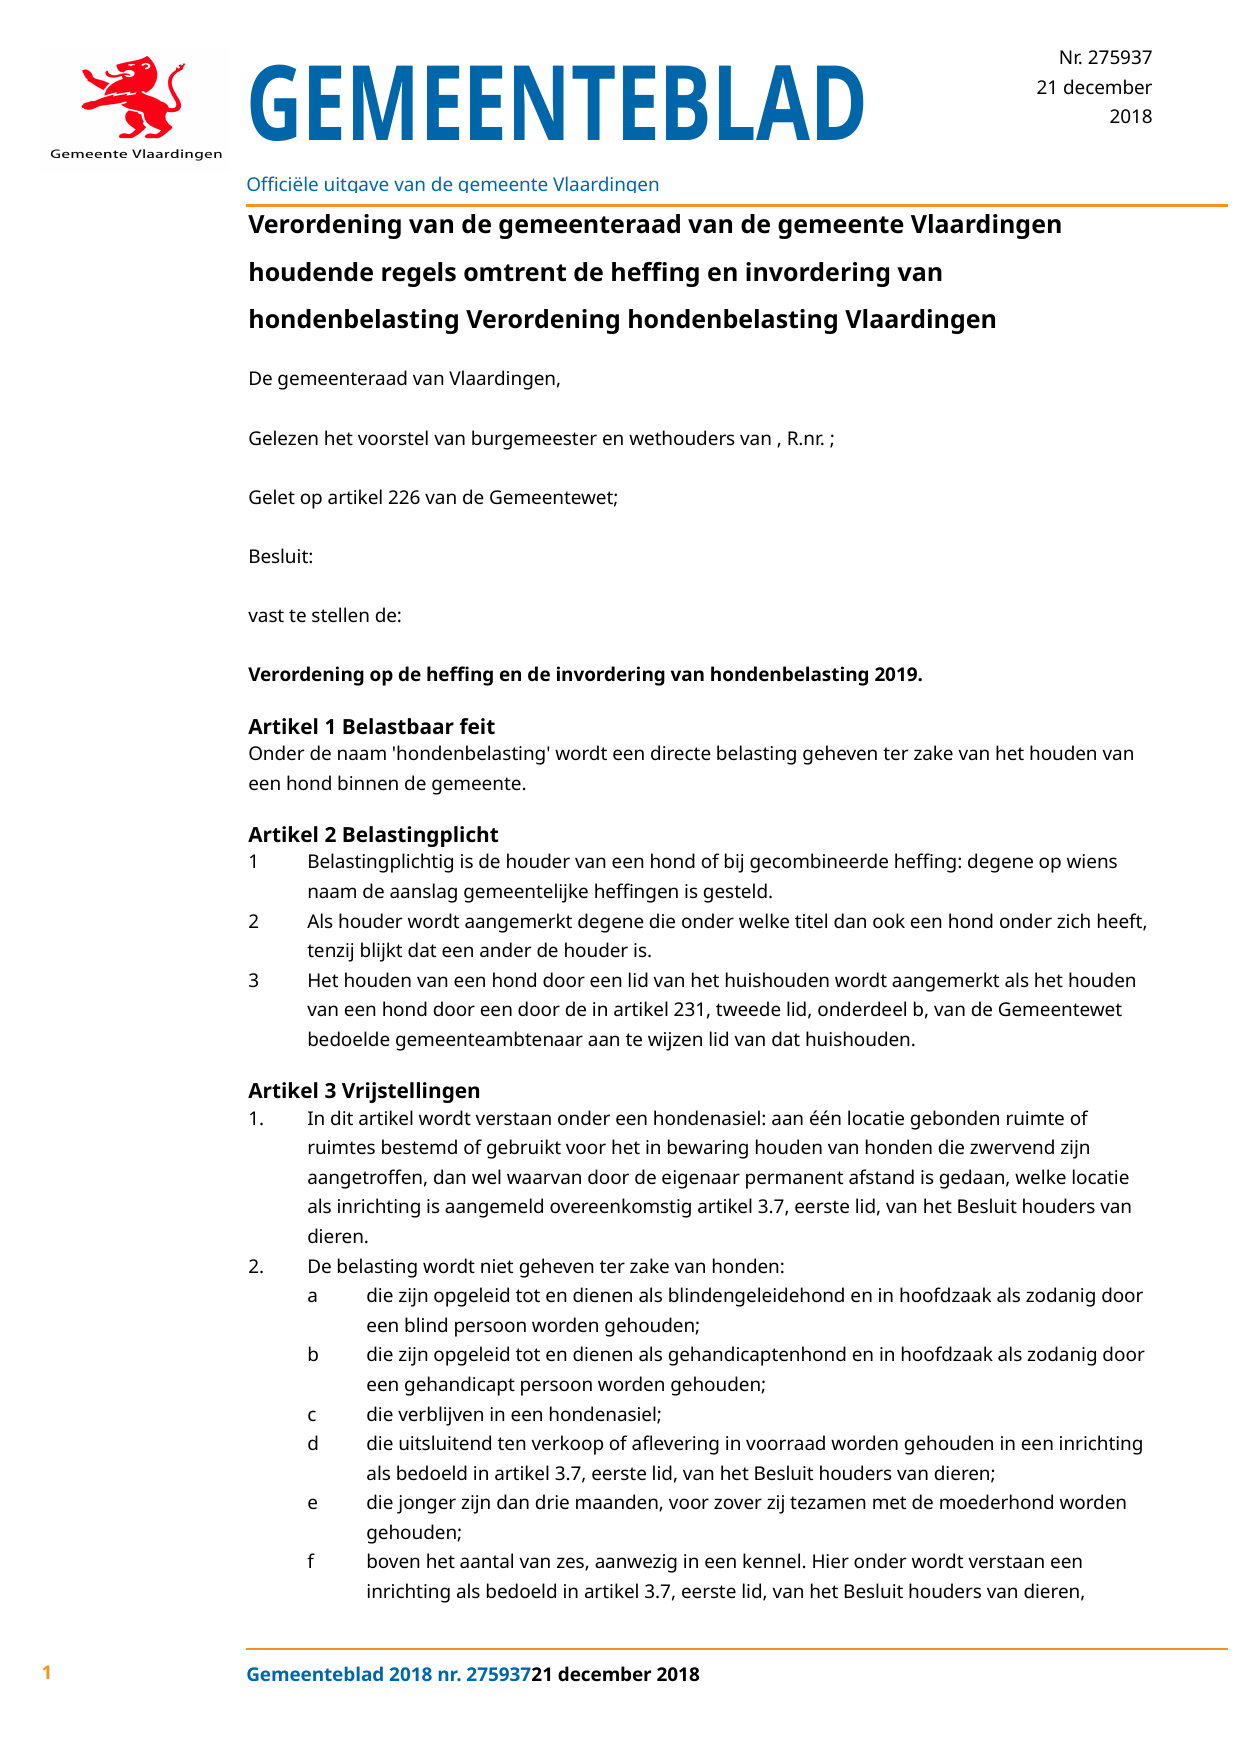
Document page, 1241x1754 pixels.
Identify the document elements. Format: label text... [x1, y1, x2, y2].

text Verordening van de gemeenteraad van de gemeente Vlaardingen houdende regels omtrent de heffing en invordering van hondenbelasting Verordening hondenbelasting Vlaardingen [248, 207, 1152, 336]
list Het houden van een hond door een lid van het huishouden wordt aangemerkt als het houden van een hond door een door de in artikel 231, tweede lid, onderdeel b, van de Gemeentewet bedoelde gemeenteambtenaar aan te wijzen lid van dat huishouden. [248, 967, 1152, 1052]
text Artikel 3 Vrijstellingen [248, 1077, 1152, 1105]
list Als houder wordt aangemerkt degene die onder welke titel dan ook een hond onder zich heeft, tenzij blijkt dat een ander de houder is. [248, 908, 1152, 963]
text vast te stellen de: [248, 602, 1152, 628]
text De gemeenteraad van Vlaardingen, [248, 366, 1152, 391]
text Gelezen het voorstel van burgemeester en wethouders van , R.nr. ; [248, 425, 1152, 450]
list die zijn opgeleid tot en dienen als gehandicaptenhond en in hoofdzaak als zodanig door een gehandicapt persoon worden gehouden; [307, 1342, 1152, 1397]
list Belastingplichtig is de houder van een hond of bij gecombineerde heffing: degene op wiens naam de aanslag gemeentelijke heffingen is gesteld. [248, 849, 1152, 904]
list die uitsluitend ten verkoop of aflevering in voorraad worden gehouden in een inrichting als bedoeld in artikel 3.7, eerste lid, van het Besluit houders van dieren; [307, 1430, 1152, 1486]
text Artikel 1 Belastbaar feit [248, 712, 1152, 740]
list In dit artikel wordt verstaan onder een hondenasiel: aan één locatie gebonden ruimte of ruimtes bestemd of gebruikt voor het in bewaring houden van honden die zwervend zijn aangetroffen, dan wel waarvan door de eigenaar permanent afstand is gedaan, welke locatie als inrichting is aangemeld overeenkomstig artikel 3.7, eerste lid, van het Besluit houders van dieren. [248, 1105, 1152, 1249]
list die zijn opgeleid tot en dienen als blindengeleidehond en in hoofdzaak als zodanig door een blind persoon worden gehouden; [307, 1282, 1152, 1338]
list die jonger zijn dan drie maanden, voor zover zij tezamen met de moederhond worden gehouden; [307, 1489, 1152, 1545]
picture [41, 47, 231, 172]
text Besluit: [248, 543, 1152, 569]
text Verordening op de heffing en de invordering van hondenbelasting 2019. [248, 661, 1152, 687]
list De belasting wordt niet geheven ter zake van honden: [248, 1253, 1152, 1279]
text Artikel 2 Belastingplicht [248, 820, 1152, 849]
list boven het aantal van zes, aanwezig in een kennel. Hier onder wordt verstaan een inrichting als bedoeld in artikel 3.7, eerste lid, van het Besluit houders van dieren, [307, 1549, 1152, 1604]
text Gelet op artikel 226 van de Gemeentewet; [248, 484, 1152, 509]
text Onder de naam 'hondenbelasting' wordt een directe belasting geheven ter zake van het houden van een hond binnen de gemeente. [248, 740, 1152, 796]
list die verblijven in een hondenasiel; [307, 1401, 1152, 1427]
